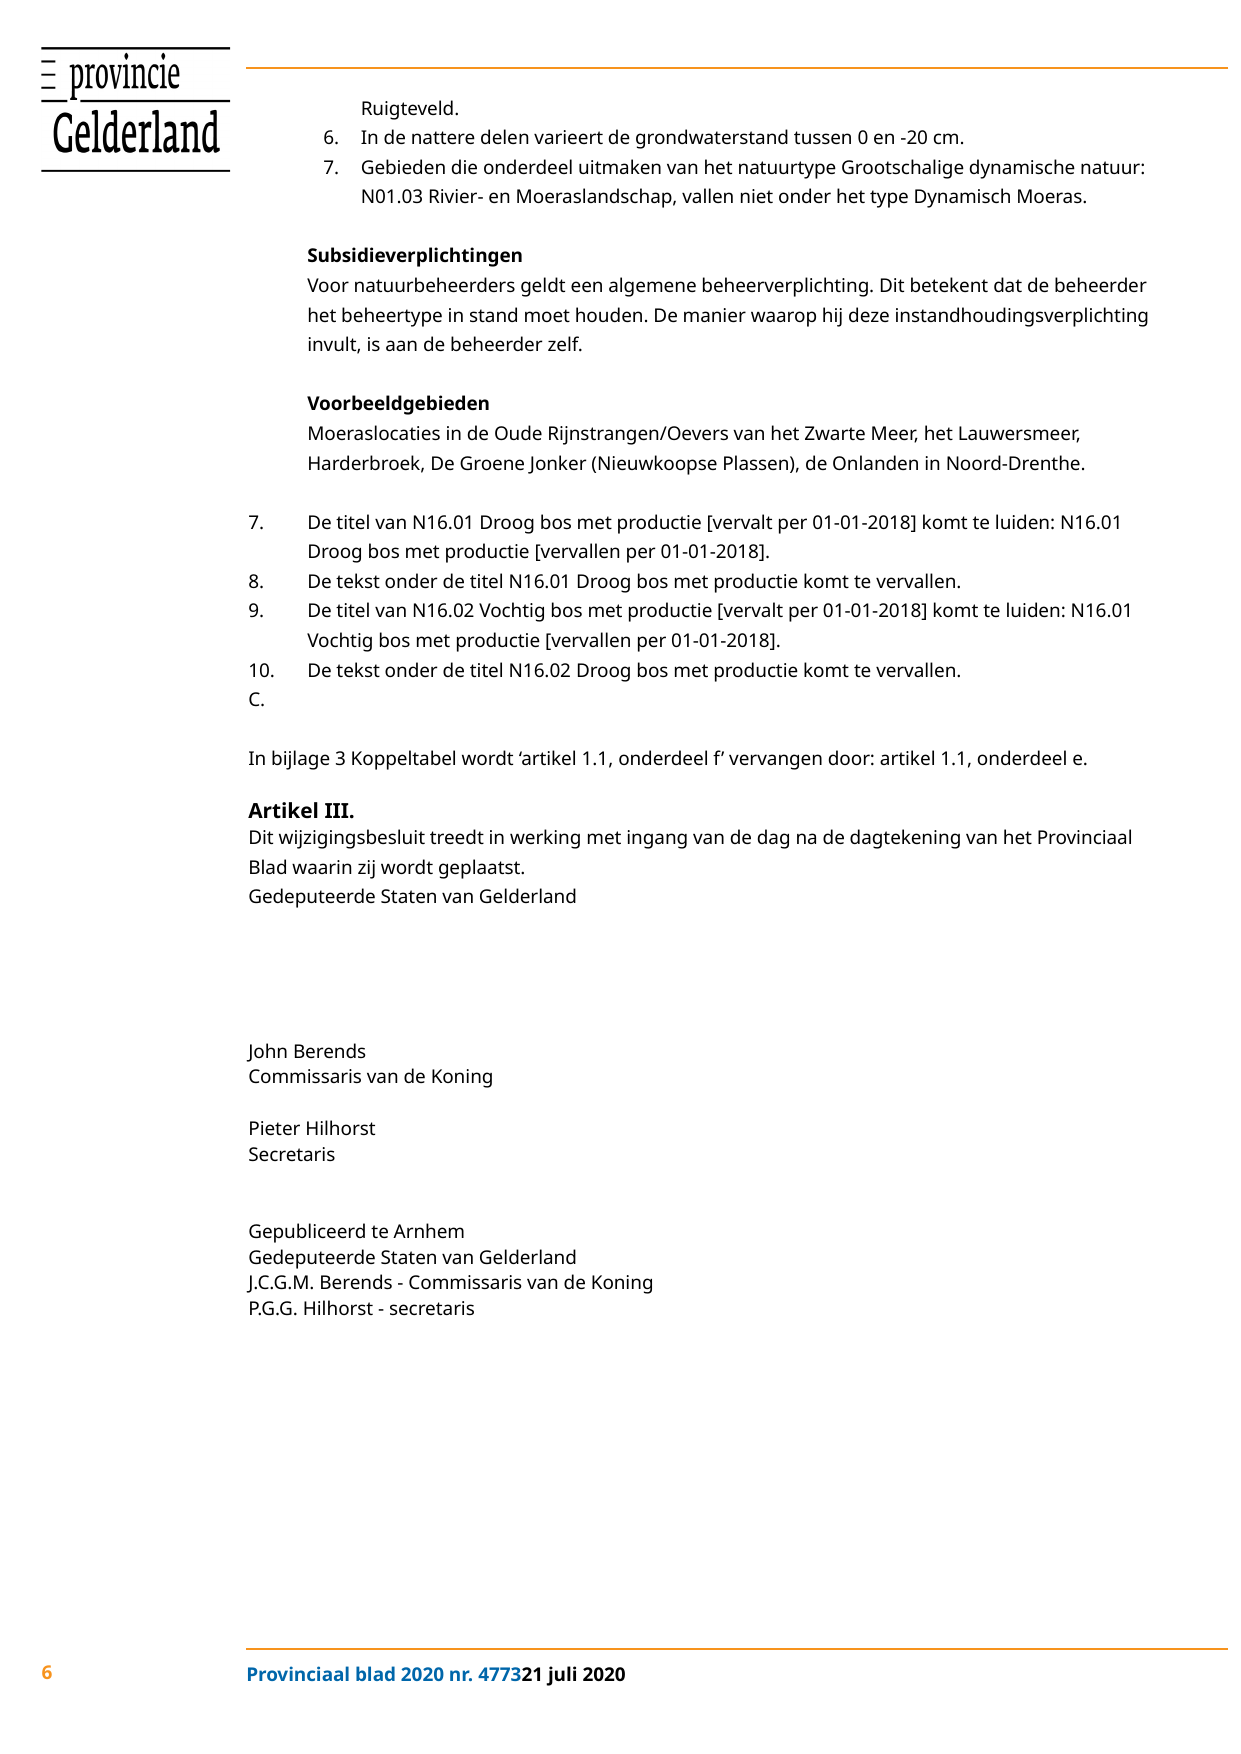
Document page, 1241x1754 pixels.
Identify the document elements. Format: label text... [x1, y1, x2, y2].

text Secretaris [248, 1141, 1152, 1167]
text Commissaris van de Koning [248, 1064, 1152, 1089]
text Dit wijzigingsbesluit treedt in werking met ingang van de dag na de dagtekening van het Provinciaal Blad waarin zij wordt geplaatst. [248, 824, 1152, 880]
list De titel van N16.01 Droog bos met productie [vervalt per 01-01-2018] komt te luiden: N16.01 Droog bos met productie [vervallen per 01-01-2018]. [248, 509, 1152, 564]
list De tekst onder de titel N16.01 Droog bos met productie komt te vervallen. [248, 568, 1152, 594]
text P.G.G. Hilhorst - secretaris [248, 1295, 1152, 1321]
list Subsidieverplichtingen [248, 243, 1152, 268]
picture [41, 47, 231, 172]
list De titel van N16.02 Vochtig bos met productie [vervalt per 01-01-2018] komt te luiden: N16.01 Vochtig bos met productie [vervallen per 01-01-2018]. [248, 598, 1152, 653]
text J.C.G.M. Berends - Commissaris van de Koning [248, 1269, 1152, 1295]
list Voor natuurbeheerders geldt een algemene beheerverplichting. Dit betekent dat de beheerder het beheertype in stand moet houden. De manier waarop hij deze instandhoudingsverplichting invult, is aan de beheerder zelf. [248, 272, 1152, 357]
list Moeraslocaties in de Oude Rijnstrangen/Oevers van het Zwarte Meer, het Lauwersmeer, Harderbroek, De Groene Jonker (Nieuwkoopse Plassen), de Onlanden in Noord-Drenthe. [248, 420, 1152, 476]
list Gebieden die onderdeel uitmaken van het natuurtype Grootschalige dynamische natuur: N01.03 Rivier- en Moeraslandschap, vallen niet onder het type Dynamisch Moeras. [323, 154, 1152, 209]
list Voorbeeldgebieden [248, 391, 1152, 416]
text Gepubliceerd te Arnhem [248, 1218, 1152, 1244]
text Artikel III. [248, 796, 1152, 824]
text Pieter Hilhorst [248, 1115, 1152, 1141]
list In de nattere delen varieert de grondwaterstand tussen 0 en -20 cm. [323, 124, 1152, 150]
text Gedeputeerde Staten van Gelderland [248, 1244, 1152, 1269]
text C. [248, 686, 1152, 712]
list De tekst onder de titel N16.02 Droog bos met productie komt te vervallen. [248, 657, 1152, 683]
text John Berends [248, 1038, 1152, 1064]
list Ruigteveld. [323, 95, 1152, 121]
text Gedeputeerde Staten van Gelderland [248, 884, 1152, 909]
text In bijlage 3 Koppeltabel wordt ‘artikel 1.1, onderdeel f’ vervangen door: artikel 1.1, onderdeel e. [248, 746, 1152, 771]
